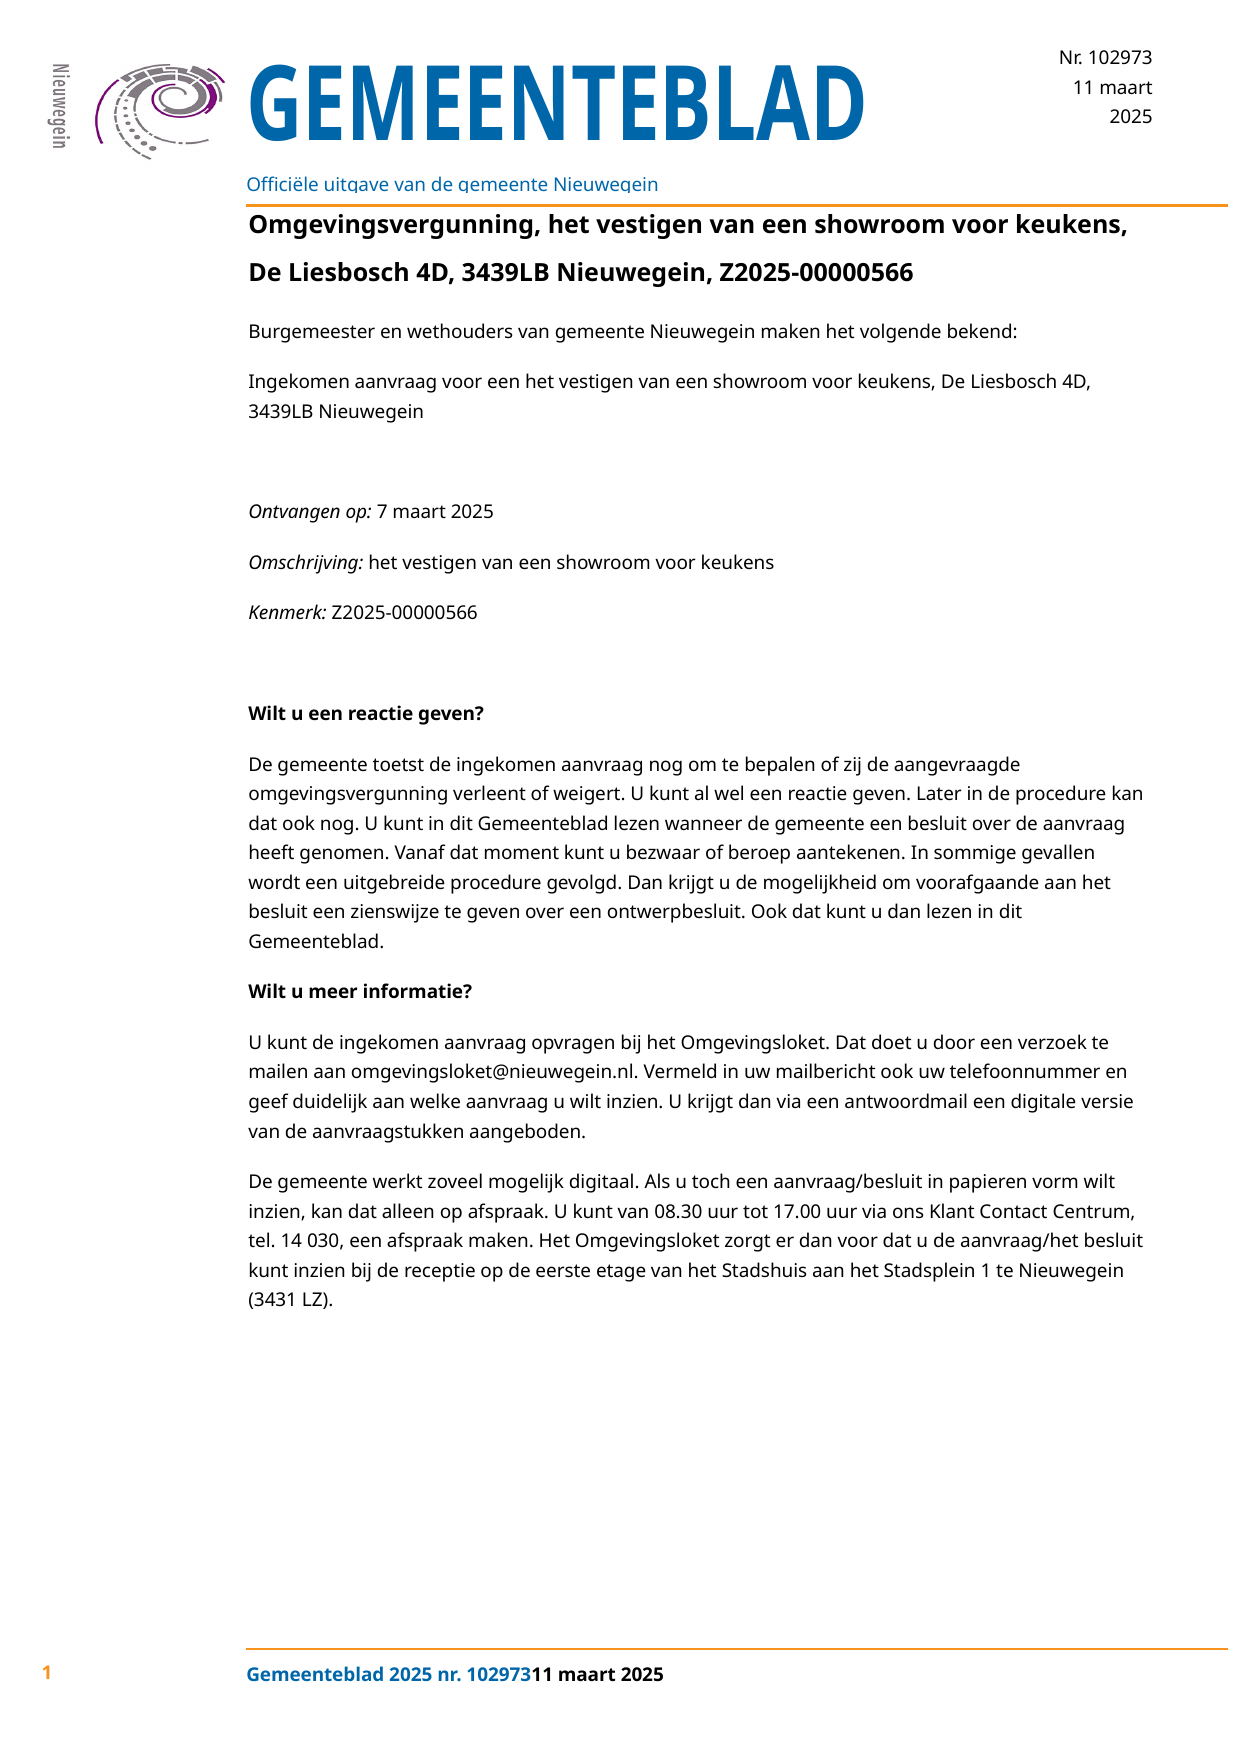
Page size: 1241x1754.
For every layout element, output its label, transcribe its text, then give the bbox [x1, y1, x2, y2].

text U kunt de ingekomen aanvraag opvragen bij het Omgevingsloket. Dat doet u door een verzoek te mailen aan omgevingsloket@nieuwegein.nl. Vermeld in uw mailbericht ook uw telefoonnummer en geef duidelijk aan welke aanvraag u wilt inzien. U krijgt dan via een antwoordmail een digitale versie van de aanvraagstukken aangeboden. [248, 1029, 1152, 1144]
text Omgevingsvergunning, het vestigen van een showroom voor keukens, De Liesbosch 4D, 3439LB Nieuwegein, Z2025-00000566 [248, 207, 1152, 288]
text Omschrijving: het vestigen van een showroom voor keukens [248, 549, 1152, 575]
picture [41, 47, 231, 172]
text De gemeente werkt zoveel mogelijk digitaal. Als u toch een aanvraag/besluit in papieren vorm wilt inzien, kan dat alleen op afspraak. U kunt van 08.30 uur tot 17.00 uur via ons Klant Contact Centrum, tel. 14 030, een afspraak maken. Het Omgevingsloket zorgt er dan voor dat u de aanvraag/het besluit kunt inzien bij de receptie op de eerste etage van het Stadshuis aan het Stadsplein 1 te Nieuwegein (3431 LZ). [248, 1168, 1152, 1312]
text Wilt u meer informatie? [248, 979, 1152, 1004]
text Kenmerk: Z2025-00000566 [248, 599, 1152, 625]
text Burgemeester en wethouders van gemeente Nieuwegein maken het volgende bekend: [248, 318, 1152, 344]
text Ontvangen op: 7 maart 2025 [248, 499, 1152, 524]
text Ingekomen aanvraag voor een het vestigen van een showroom voor keukens, De Liesbosch 4D, 3439LB Nieuwegein [248, 368, 1152, 424]
text Wilt u een reactie geven? [248, 700, 1152, 726]
text De gemeente toetst de ingekomen aanvraag nog om te bepalen of zij de aangevraagde omgevingsvergunning verleent of weigert. U kunt al wel een reactie geven. Later in de procedure kan dat ook nog. U kunt in dit Gemeenteblad lezen wanneer de gemeente een besluit over de aanvraag heeft genomen. Vanaf dat moment kunt u bezwaar of beroep aantekenen. In sommige gevallen wordt een uitgebreide procedure gevolgd. Dan krijgt u de mogelijkheid om voorafgaande aan het besluit een zienswijze te geven over een ontwerpbesluit. Ook dat kunt u dan lezen in dit Gemeenteblad. [248, 751, 1152, 954]
